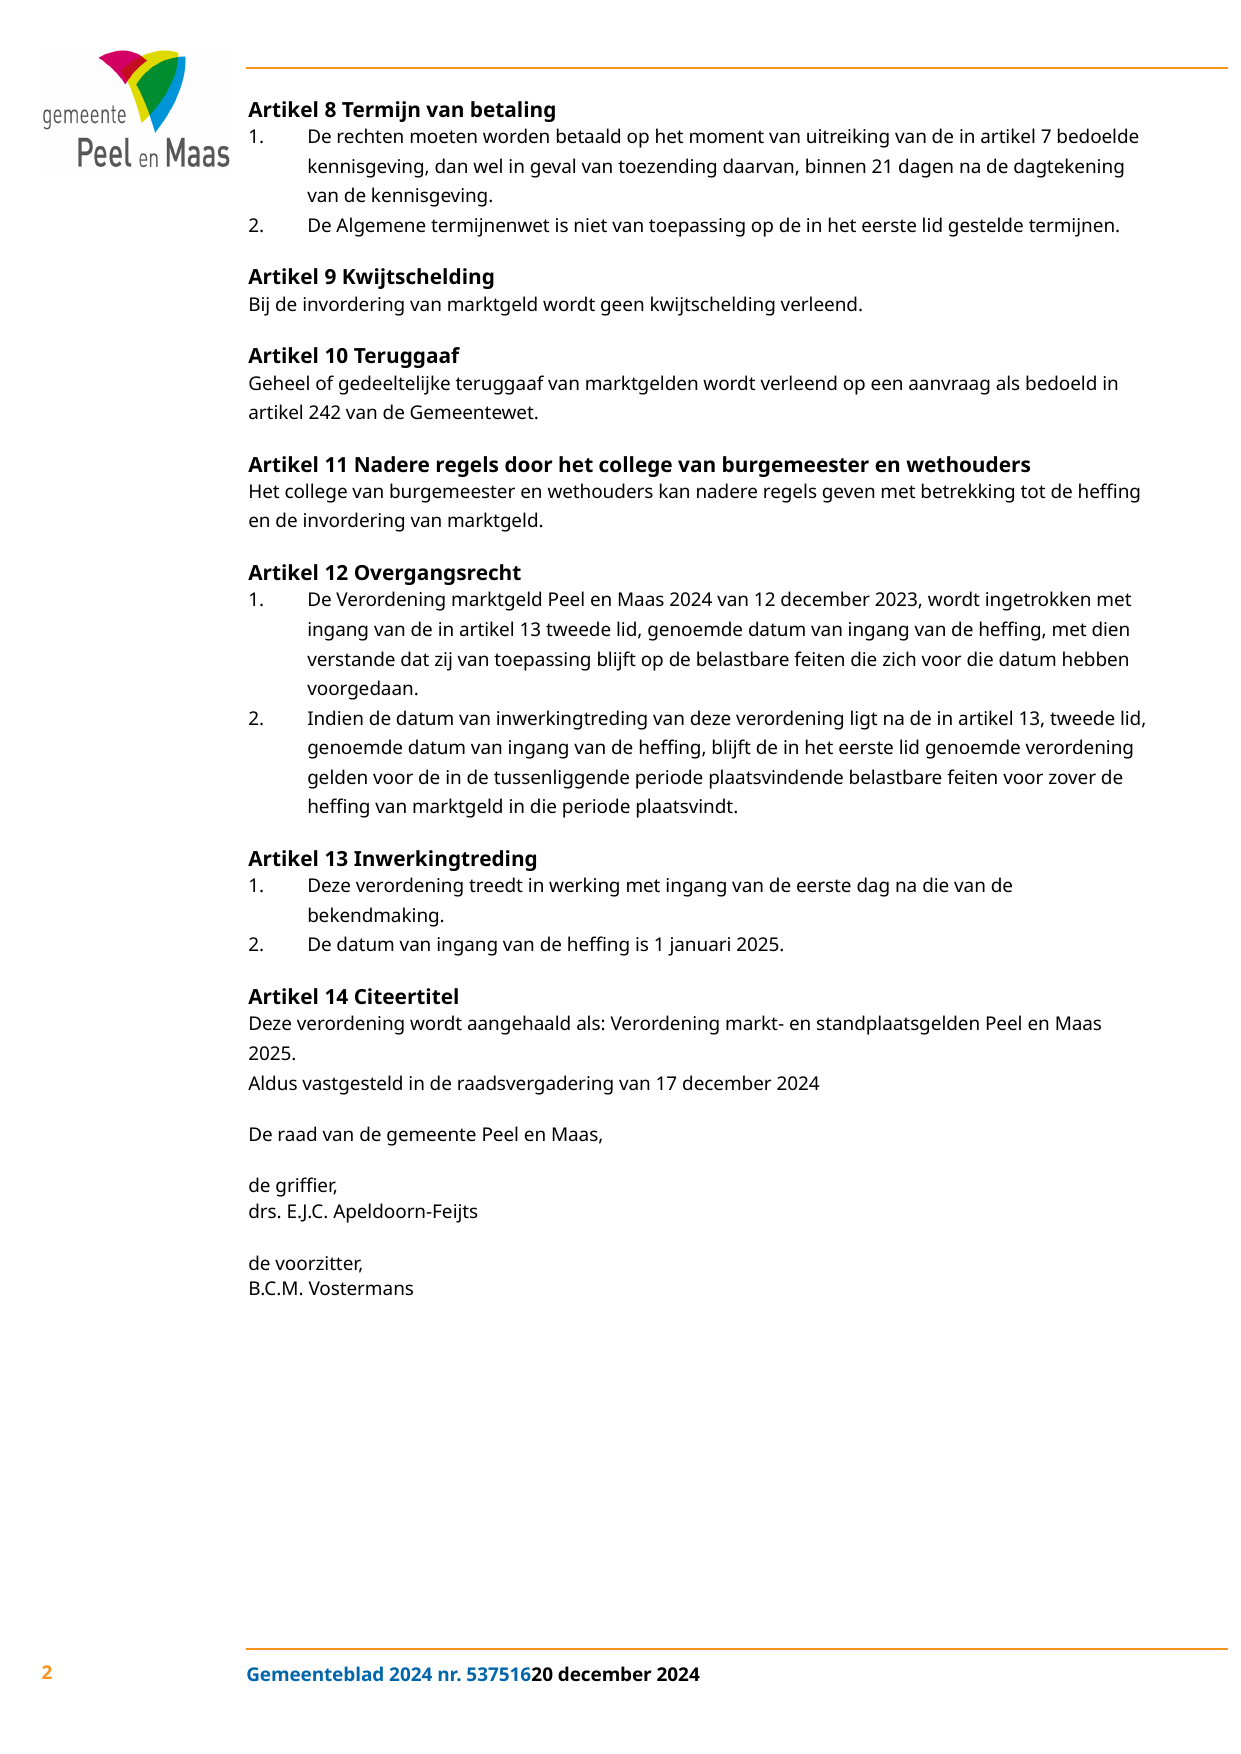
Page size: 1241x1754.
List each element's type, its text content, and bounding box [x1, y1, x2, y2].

text Artikel 13 Inwerkingtreding [248, 844, 1152, 872]
text Artikel 8 Termijn van betaling [248, 95, 1152, 123]
list De Verordening marktgeld Peel en Maas 2024 van 12 december 2023, wordt ingetrokken met ingang van de in artikel 13 tweede lid, genoemde datum van ingang van de heffing, met dien verstande dat zij van toepassing blijft op de belastbare feiten die zich voor die datum hebben voorgedaan. [248, 587, 1152, 701]
picture [41, 47, 231, 172]
text de voorzitter, [248, 1250, 1152, 1276]
text drs. E.J.C. Apeldoorn-Feijts [248, 1198, 1152, 1224]
text Artikel 14 Citeertitel [248, 982, 1152, 1011]
text Artikel 11 Nadere regels door het college van burgemeester en wethouders [248, 450, 1152, 478]
text Artikel 9 Kwijtschelding [248, 262, 1152, 291]
text Artikel 12 Overgangsrecht [248, 558, 1152, 587]
text Geheel of gedeeltelijke teruggaaf van marktgelden wordt verleend op een aanvraag als bedoeld in artikel 242 van de Gemeentewet. [248, 370, 1152, 425]
text Bij de invordering van marktgeld wordt geen kwijtschelding verleend. [248, 291, 1152, 317]
list Deze verordening treedt in werking met ingang van de eerste dag na die van de bekendmaking. [248, 872, 1152, 928]
text Deze verordening wordt aangehaald als: Verordening markt- en standplaatsgelden Peel en Maas 2025. [248, 1011, 1152, 1066]
text Aldus vastgesteld in de raadsvergadering van 17 december 2024 [248, 1070, 1152, 1095]
text Artikel 10 Teruggaaf [248, 341, 1152, 370]
list Indien de datum van inwerkingtreding van deze verordening ligt na de in artikel 13, tweede lid, genoemde datum van ingang van de heffing, blijft de in het eerste lid genoemde verordening gelden voor de in de tussenliggende periode plaatsvindende belastbare feiten voor zover de heffing van marktgeld in die periode plaatsvindt. [248, 705, 1152, 819]
list De datum van ingang van de heffing is 1 januari 2025. [248, 932, 1152, 957]
text de griffier, [248, 1173, 1152, 1198]
list De Algemene termijnenwet is niet van toepassing op de in het eerste lid gestelde termijnen. [248, 212, 1152, 238]
text B.C.M. Vostermans [248, 1276, 1152, 1301]
text De raad van de gemeente Peel en Maas, [248, 1121, 1152, 1147]
list De rechten moeten worden betaald op het moment van uitreiking van de in artikel 7 bedoelde kennisgeving, dan wel in geval van toezending daarvan, binnen 21 dagen na de dagtekening van de kennisgeving. [248, 123, 1152, 208]
text Het college van burgemeester en wethouders kan nadere regels geven met betrekking tot de heffing en de invordering van marktgeld. [248, 478, 1152, 533]
